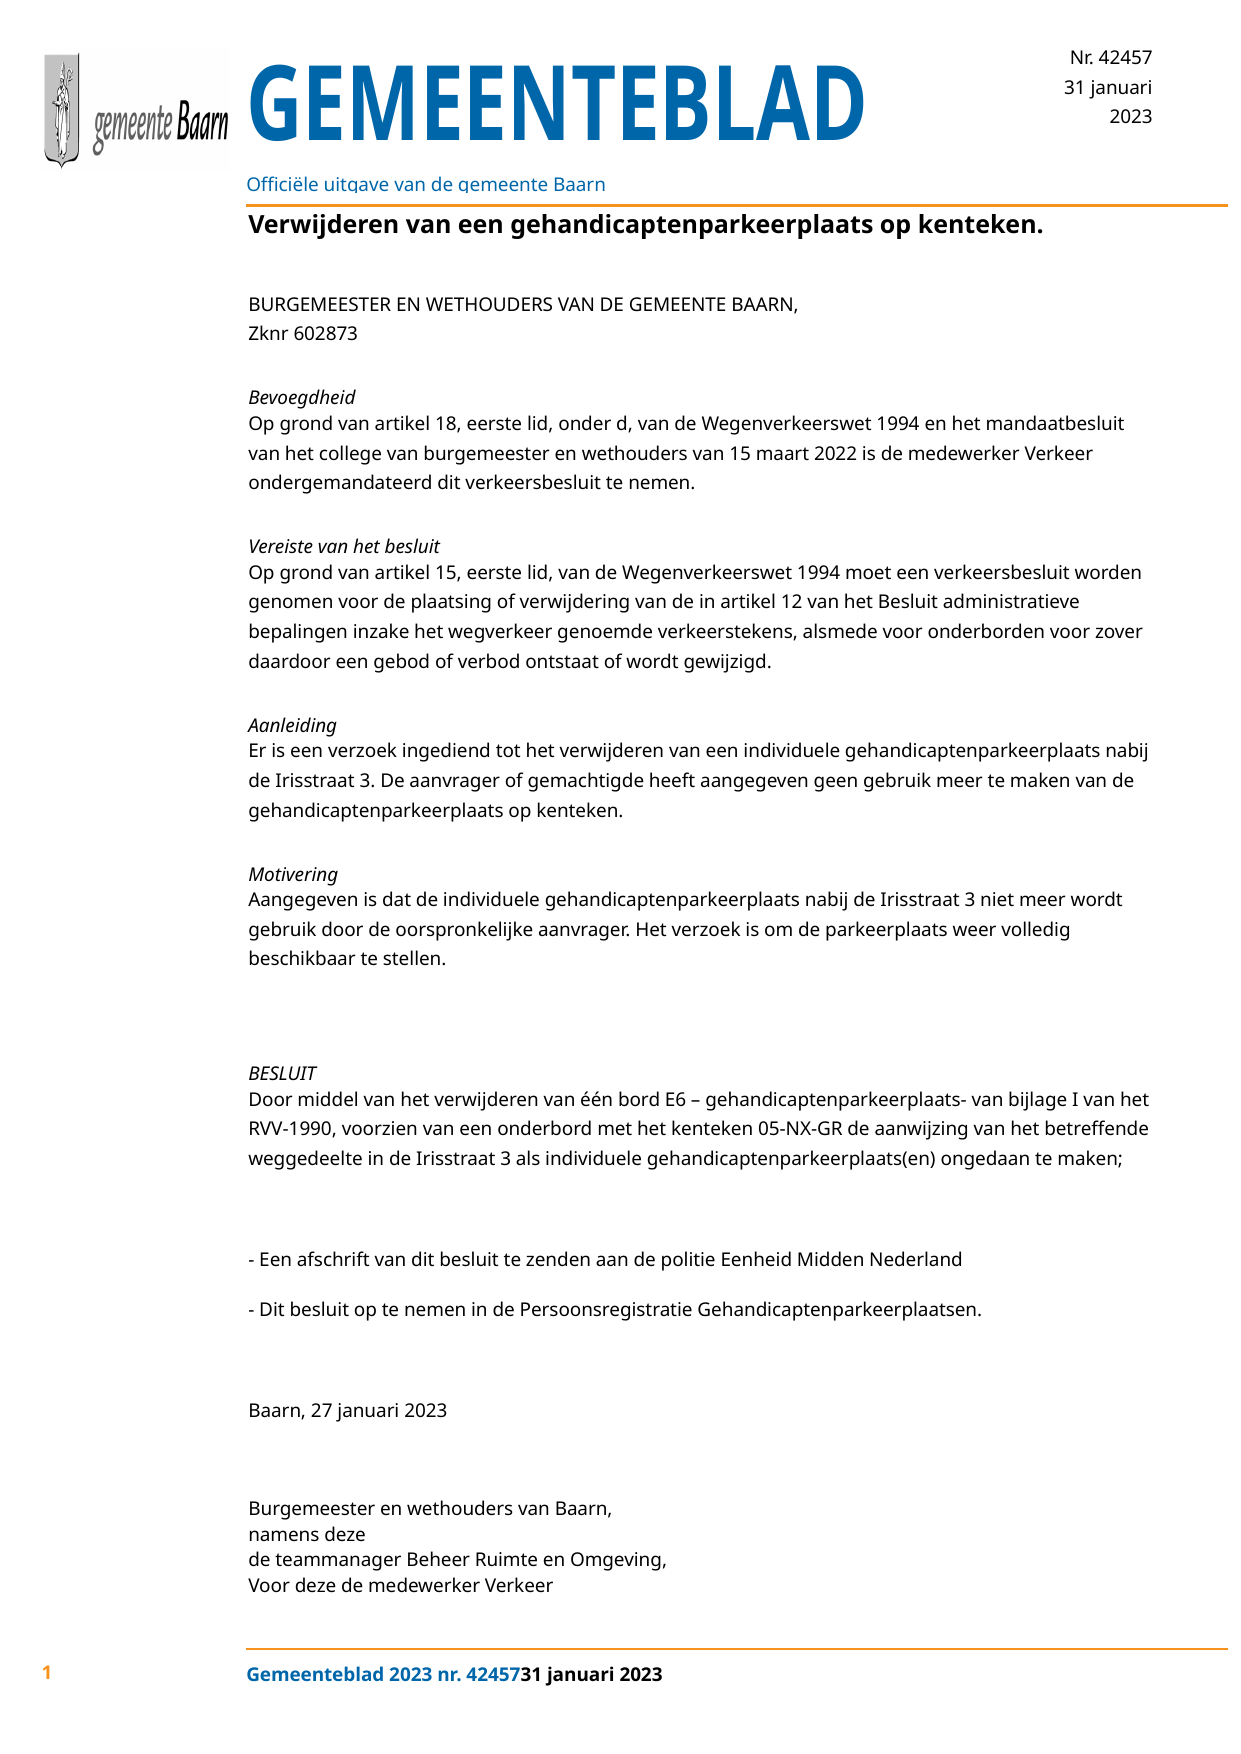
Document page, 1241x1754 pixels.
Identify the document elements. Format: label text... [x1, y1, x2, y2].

text Op grond van artikel 18, eerste lid, onder d, van de Wegenverkeerswet 1994 en het mandaatbesluit van het college van burgemeester en wethouders van 15 maart 2022 is de medewerker Verkeer ondergemandateerd dit verkeersbesluit te nemen. [248, 410, 1152, 495]
text BESLUIT [248, 1060, 1152, 1086]
text Aanleiding [248, 712, 1152, 738]
text - Een afschrift van dit besluit te zenden aan de politie Eenheid Midden Nederland [248, 1246, 1152, 1271]
text Verwijderen van een gehandicaptenparkeerplaats op kenteken. [248, 207, 1152, 241]
text Vereiste van het besluit [248, 533, 1152, 559]
text Op grond van artikel 15, eerste lid, van de Wegenverkeerswet 1994 moet een verkeersbesluit worden genomen voor de plaatsing of verwijdering van de in artikel 12 van het Besluit administratieve bepalingen inzake het wegverkeer genoemde verkeerstekens, alsmede voor onderborden voor zover daardoor een gebod of verbod ontstaat of wordt gewijzigd. [248, 559, 1152, 674]
text Zknr 602873 [248, 321, 1152, 346]
text Voor deze de medewerker Verkeer [248, 1572, 1152, 1598]
picture [41, 47, 231, 172]
text de teammanager Beheer Ruimte en Omgeving, [248, 1547, 1152, 1572]
text Burgemeester en wethouders van Baarn, [248, 1495, 1152, 1521]
text BURGEMEESTER EN WETHOUDERS VAN DE GEMEENTE BAARN, [248, 291, 1152, 317]
text Aangegeven is dat de individuele gehandicaptenparkeerplaats nabij de Irisstraat 3 niet meer wordt gebruik door de oorspronkelijke aanvrager. Het verzoek is om de parkeerplaats weer volledig beschikbaar te stellen. [248, 886, 1152, 971]
text Er is een verzoek ingediend tot het verwijderen van een individuele gehandicaptenparkeerplaats nabij de Irisstraat 3. De aanvrager of gemachtigde heeft aangegeven geen gebruik meer te maken van de gehandicaptenparkeerplaats op kenteken. [248, 738, 1152, 822]
text namens deze [248, 1521, 1152, 1547]
text Baarn, 27 januari 2023 [248, 1397, 1152, 1423]
text Door middel van het verwijderen van één bord E6 – gehandicaptenparkeerplaats- van bijlage I van het RVV-1990, voorzien van een onderbord met het kenteken 05-NX-GR de aanwijzing van het betreffende weggedeelte in de Irisstraat 3 als individuele gehandicaptenparkeerplaats(en) ongedaan te maken; [248, 1086, 1152, 1171]
text - Dit besluit op te nemen in de Persoonsregistratie Gehandicaptenparkeerplaatsen. [248, 1296, 1152, 1322]
text Bevoegdheid [248, 384, 1152, 410]
text Motivering [248, 861, 1152, 886]
